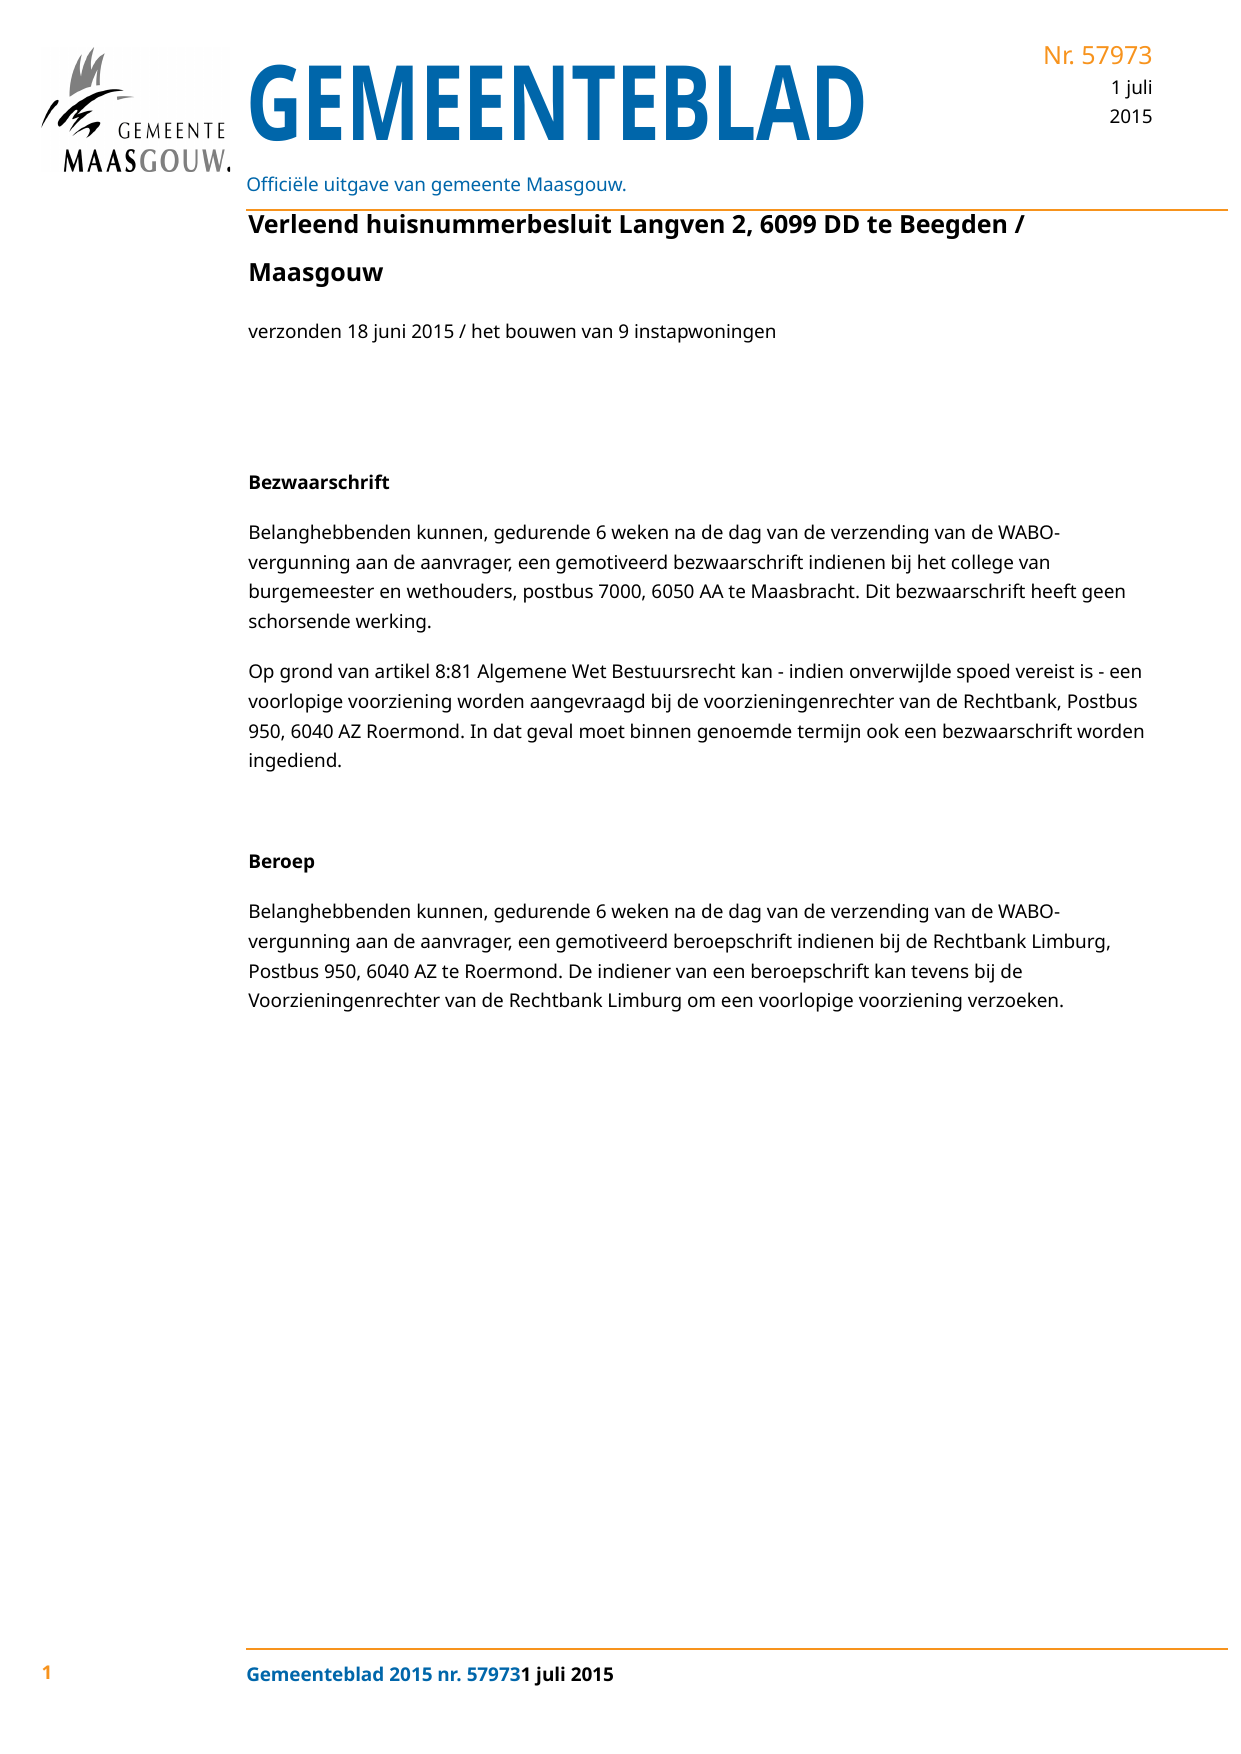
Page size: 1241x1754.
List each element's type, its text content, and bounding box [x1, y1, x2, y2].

text Op grond van artikel 8:81 Algemene Wet Bestuursrecht kan - indien onverwijlde spoed vereist is - een voorlopige voorziening worden aangevraagd bij de voorzieningenrechter van de Rechtbank, Postbus 950, 6040 AZ Roermond. In dat geval moet binnen genoemde termijn ook een bezwaarschrift worden ingediend. [248, 659, 1152, 773]
text verzonden 18 juni 2015 / het bouwen van 9 instapwoningen [248, 318, 1152, 344]
text Belanghebbenden kunnen, gedurende 6 weken na de dag van de verzending van de WABO-vergunning aan de aanvrager, een gemotiveerd bezwaarschrift indienen bij het college van burgemeester en wethouders, postbus 7000, 6050 AA te Maasbracht. Dit bezwaarschrift heeft geen schorsende werking. [248, 519, 1152, 634]
text Belanghebbenden kunnen, gedurende 6 weken na de dag van de verzending van de WABO-vergunning aan de aanvrager, een gemotiveerd beroepschrift indienen bij de Rechtbank Limburg, Postbus 950, 6040 AZ te Roermond. De indiener van een beroepschrift kan tevens bij de Voorzieningenrechter van de Rechtbank Limburg om een voorlopige voorziening verzoeken. [248, 899, 1152, 1013]
text Verleend huisnummerbesluit Langven 2, 6099 DD te Beegden / Maasgouw [248, 211, 1152, 288]
text Bezwaarschrift [248, 469, 1152, 495]
text Beroep [248, 848, 1152, 874]
picture [41, 47, 231, 172]
